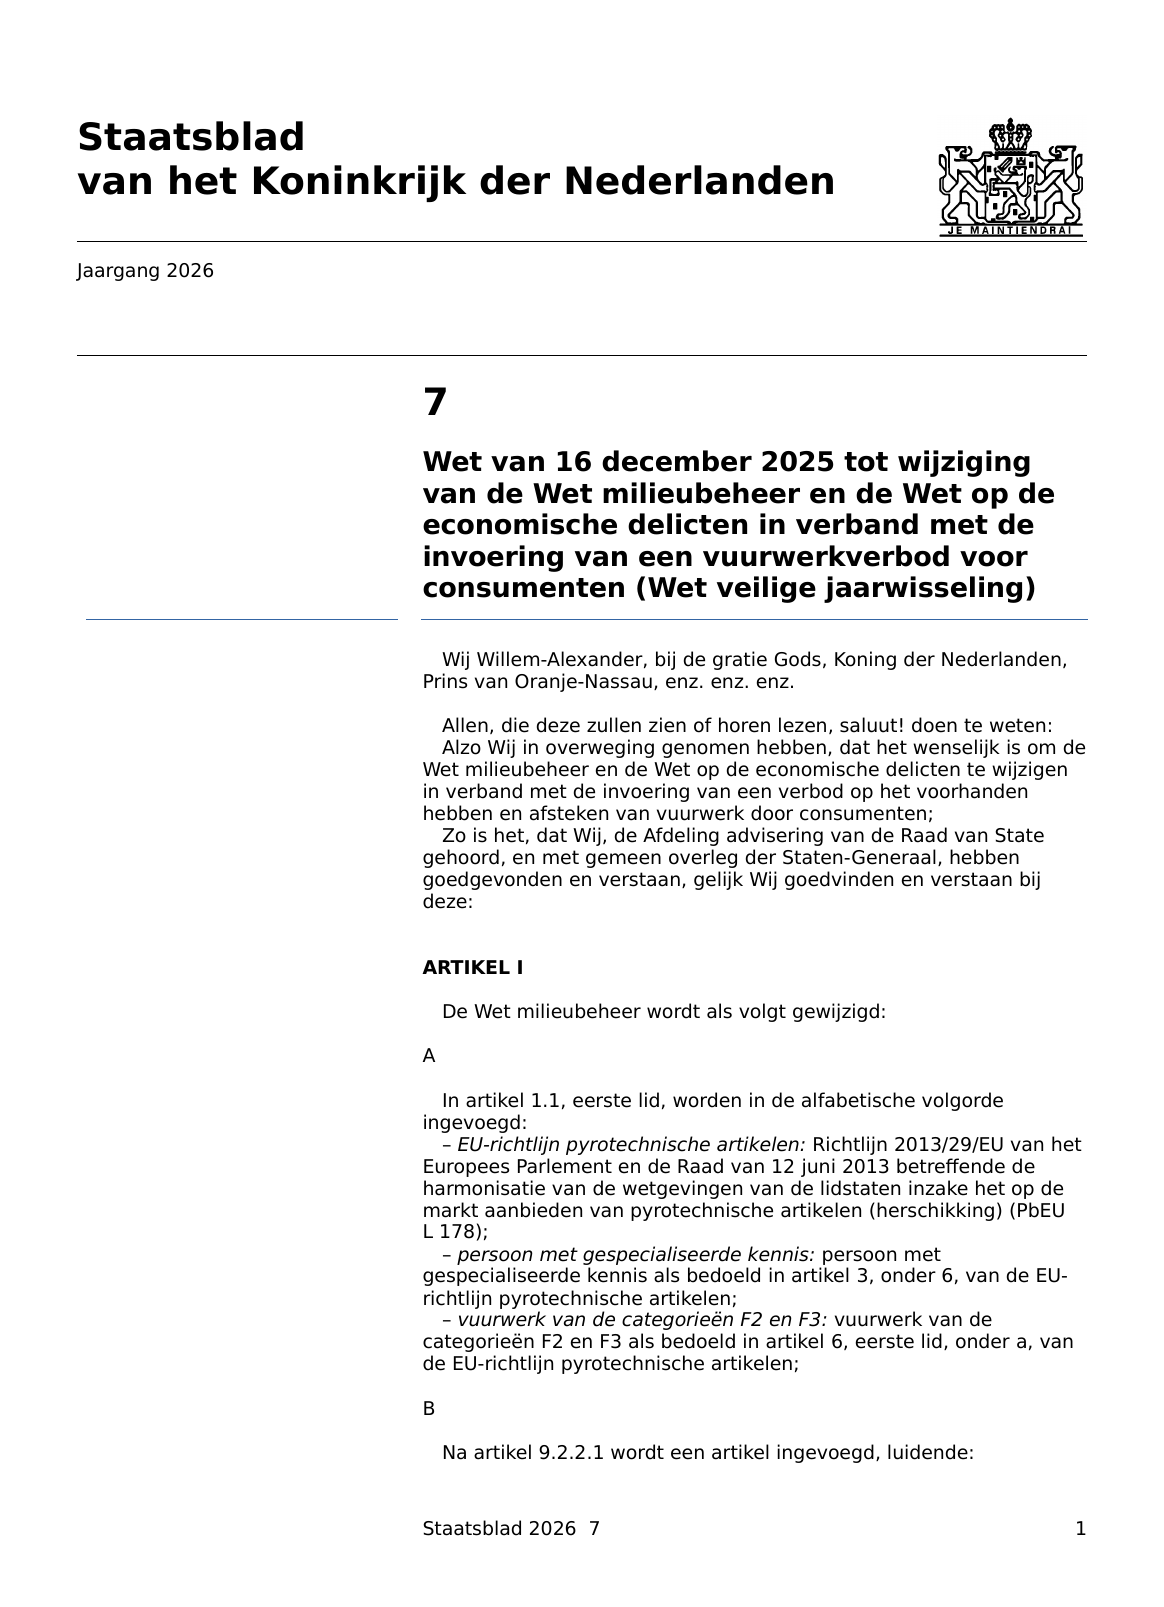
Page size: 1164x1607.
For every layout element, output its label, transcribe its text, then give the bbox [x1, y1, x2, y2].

text B [422, 1397, 1087, 1419]
subtitle ARTIKEL I [422, 957, 1087, 979]
text Wet van 16 december 2025 tot wijziging van de Wet milieubeheer en de Wet op de economische delicten in verband met de invoering van een vuurwerkverbod voor consumenten (Wet veilige jaarwisseling) [422, 447, 1087, 604]
table_header Staatsblad van het Koninkrijk der Nederlanden [77, 100, 886, 241]
text – EU-richtlijn pyrotechnische artikelen: Richtlijn 2013/29/EU van het Europees Parlement en de Raad van 12 juni 2013 betreffende de harmonisatie van de wetgevingen van de lidstaten inzake het op de markt aanbieden van pyrotechnische artikelen (herschikking) (PbEU L 178); [422, 1133, 1087, 1243]
text Allen, die deze zullen zien of horen lezen, saluut! doen te weten: [422, 715, 1087, 737]
subtitle 7 [422, 381, 1087, 424]
picture [936, 115, 1087, 240]
text In artikel 1.1, eerste lid, worden in de alfabetische volgorde ingevoegd: [422, 1089, 1087, 1133]
text Zo is het, dat Wij, de Afdeling advisering van de Raad van State gehoord, en met gemeen overleg der Staten-Generaal, hebben goedgevonden en verstaan, gelijk Wij goedvinden en verstaan bij deze: [422, 825, 1087, 913]
text – vuurwerk van de categorieën F2 en F3: vuurwerk van de categorieën F2 en F3 als bedoeld in artikel 6, eerste lid, onder a, van de EU-richtlijn pyrotechnische artikelen; [422, 1309, 1087, 1375]
text De Wet milieubeheer wordt als volgt gewijzigd: [422, 1001, 1087, 1023]
text A [422, 1045, 1087, 1067]
text Wij Willem-Alexander, bij de gratie Gods, Koning der Nederlanden, Prins van Oranje-Nassau, enz. enz. enz. [422, 649, 1087, 693]
text Alzo Wij in overweging genomen hebben, dat het wenselijk is om de Wet milieubeheer en de Wet op de economische delicten te wijzigen in verband met de invoering van een verbod op het voorhanden hebben en afsteken van vuurwerk door consumenten; [422, 737, 1087, 825]
text – persoon met gespecialiseerde kennis: persoon met gespecialiseerde kennis als bedoeld in artikel 3, onder 6, van de EU-richtlijn pyrotechnische artikelen; [422, 1243, 1087, 1309]
text Na artikel 9.2.2.1 wordt een artikel ingevoegd, luidende: [422, 1442, 1087, 1464]
table_cell Jaargang 2026 [77, 242, 1087, 355]
table_header [886, 100, 1087, 241]
